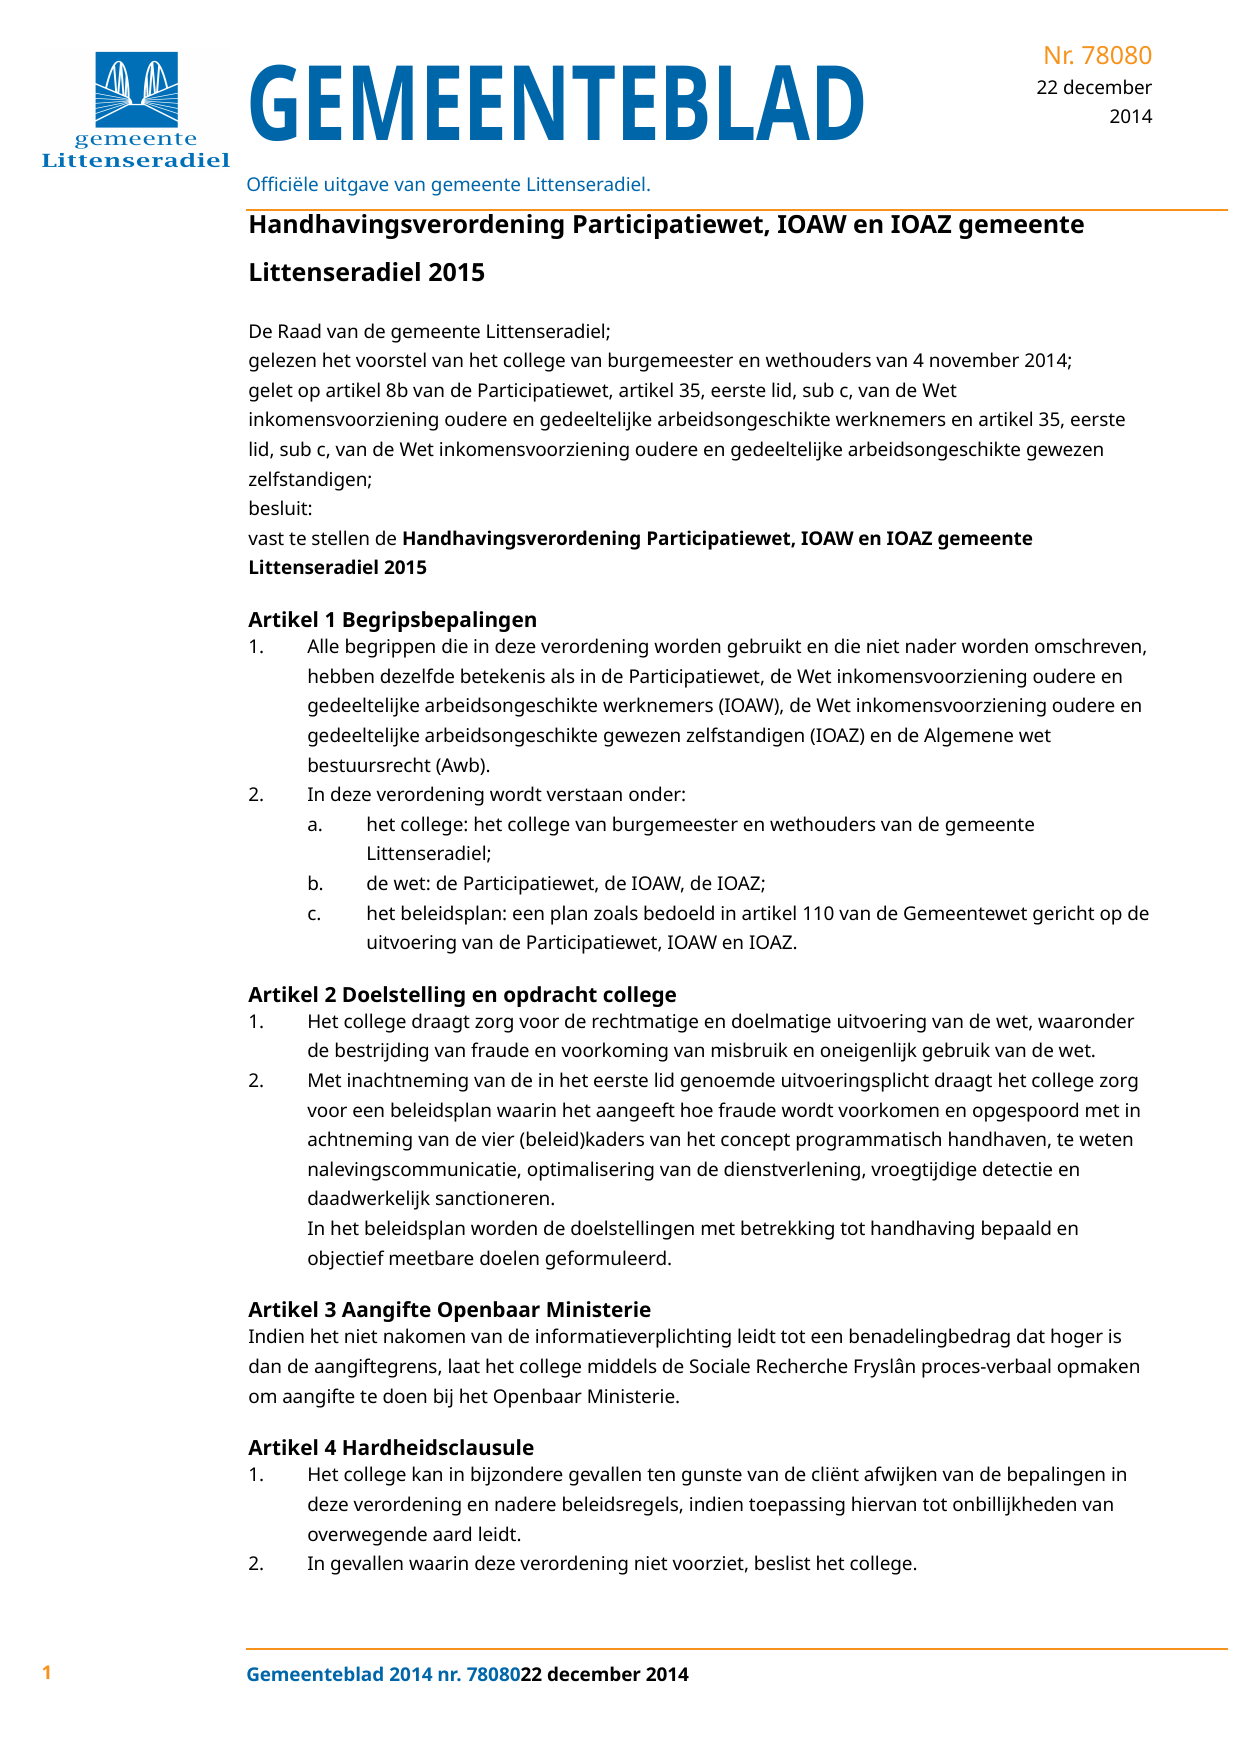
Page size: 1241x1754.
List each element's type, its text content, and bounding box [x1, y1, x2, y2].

picture [41, 47, 231, 172]
list In deze verordening wordt verstaan onder: [248, 781, 1152, 807]
list Met inachtneming van de in het eerste lid genoemde uitvoeringsplicht draagt het college zorg voor een beleidsplan waarin het aangeeft hoe fraude wordt voorkomen en opgespoord met in achtneming van de vier (beleid)kaders van het concept programmatisch handhaven, te weten nalevingscommunicatie, optimalisering van de dienstverlening, vroegtijdige detectie en daadwerkelijk sanctioneren. [248, 1067, 1152, 1211]
list het beleidsplan: een plan zoals bedoeld in artikel 110 van de Gemeentewet gericht op de uitvoering van de Participatiewet, IOAW en IOAZ. [307, 900, 1152, 955]
text Artikel 1 Begripsbepalingen [248, 605, 1152, 633]
text Handhavingsverordening Participatiewet, IOAW en IOAZ gemeente Littenseradiel 2015 [248, 211, 1152, 288]
list In gevallen waarin deze verordening niet voorziet, beslist het college. [248, 1550, 1152, 1576]
text besluit: [248, 495, 1152, 521]
text vast te stellen de Handhavingsverordening Participatiewet, IOAW en IOAZ gemeente Littenseradiel 2015 [248, 525, 1152, 580]
text De Raad van de gemeente Littenseradiel; [248, 318, 1152, 344]
list Het college kan in bijzondere gevallen ten gunste van de cliënt afwijken van de bepalingen in deze verordening en nadere beleidsregels, indien toepassing hiervan tot onbillijkheden van overwegende aard leidt. [248, 1462, 1152, 1547]
text Artikel 3 Aangifte Openbaar Ministerie [248, 1295, 1152, 1324]
text gelet op artikel 8b van de Participatiewet, artikel 35, eerste lid, sub c, van de Wet inkomensvoorziening oudere en gedeeltelijke arbeidsongeschikte werknemers en artikel 35, eerste lid, sub c, van de Wet inkomensvoorziening oudere en gedeeltelijke arbeidsongeschikte gewezen zelfstandigen; [248, 377, 1152, 492]
text Artikel 4 Hardheidsclausule [248, 1433, 1152, 1462]
list de wet: de Participatiewet, de IOAW, de IOAZ; [307, 870, 1152, 896]
text Artikel 2 Doelstelling en opdracht college [248, 980, 1152, 1008]
text Indien het niet nakomen van de informatieverplichting leidt tot een benadelingbedrag dat hoger is dan de aangiftegrens, laat het college middels de Sociale Recherche Fryslân proces-verbaal opmaken om aangifte te doen bij het Openbaar Ministerie. [248, 1324, 1152, 1408]
list Het college draagt zorg voor de rechtmatige en doelmatige uitvoering van de wet, waaronder de bestrijding van fraude en voorkoming van misbruik en oneigenlijk gebruik van de wet. [248, 1008, 1152, 1063]
list het college: het college van burgemeester en wethouders van de gemeente Littenseradiel; [307, 811, 1152, 866]
text gelezen het voorstel van het college van burgemeester en wethouders van 4 november 2014; [248, 347, 1152, 373]
list In het beleidsplan worden de doelstellingen met betrekking tot handhaving bepaald en objectief meetbare doelen geformuleerd. [248, 1215, 1152, 1271]
list Alle begrippen die in deze verordening worden gebruikt en die niet nader worden omschreven, hebben dezelfde betekenis als in de Participatiewet, de Wet inkomensvoorziening oudere en gedeeltelijke arbeidsongeschikte werknemers (IOAW), de Wet inkomensvoorziening oudere en gedeeltelijke arbeidsongeschikte gewezen zelfstandigen (IOAZ) en de Algemene wet bestuursrecht (Awb). [248, 633, 1152, 777]
